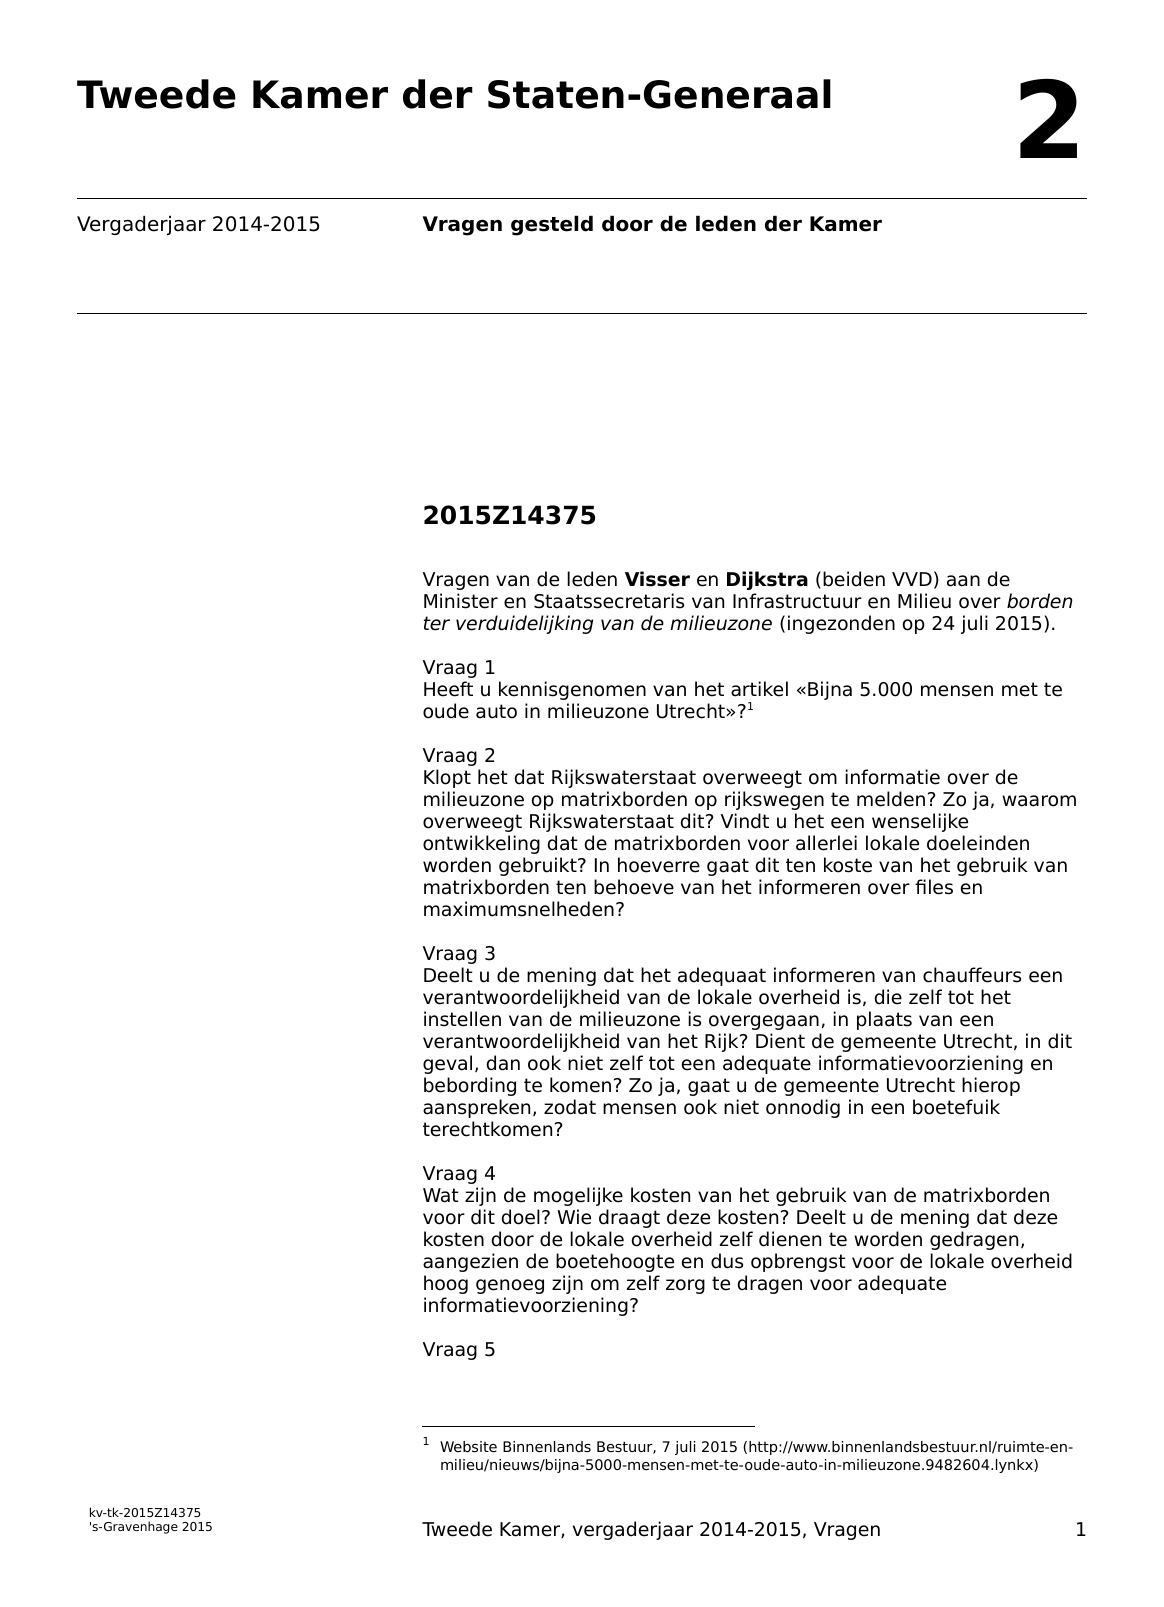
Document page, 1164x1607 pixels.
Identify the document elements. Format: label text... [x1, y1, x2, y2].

table_cell Vragen gesteld door de leden der Kamer [422, 199, 1087, 313]
text Deelt u de mening dat het adequaat informeren van chauffeurs een verantwoordelijkheid van de lokale overheid is, die zelf tot het instellen van de milieuzone is overgegaan, in plaats van een verantwoordelijkheid van het Rijk? Dient de gemeente Utrecht, in dit geval, dan ook niet zelf tot een adequate informatievoorziening en bebording te komen? Zo ja, gaat u de gemeente Utrecht hierop aanspreken, zodat mensen ook niet onnodig in een boetefuik terechtkomen? [422, 965, 1087, 1141]
table_header Tweede Kamer der Staten-Generaal [77, 59, 886, 198]
text Vraag 4 [422, 1163, 1087, 1185]
text kv-tk-2015Z14375 [88, 1506, 323, 1520]
text 's-Gravenhage 2015 [88, 1520, 323, 1534]
text Vraag 1 [422, 657, 1087, 679]
text 2015Z14375 [422, 501, 1087, 531]
text Wat zijn de mogelijke kosten van het gebruik van de matrixborden voor dit doel? Wie draagt deze kosten? Deelt u de mening dat deze kosten door de lokale overheid zelf dienen te worden gedragen, aangezien de boetehoogte en dus opbrengst voor de lokale overheid hoog genoeg zijn om zelf zorg te dragen voor adequate informatievoorziening? [422, 1185, 1087, 1317]
text Vraag 5 [422, 1339, 1087, 1361]
text Website Binnenlands Bestuur, 7 juli 2015 (http://www.binnenlandsbestuur.nl/ruimte-en-milieu/nieuws/bijna-5000-mensen-met-te-oude-auto-in-milieuzone.9482604.lynkx) [422, 1435, 1087, 1474]
table_cell Vergaderjaar 2014-2015 [77, 199, 422, 313]
text Vraag 2 [422, 745, 1087, 767]
text Heeft u kennisgenomen van het artikel «Bijna 5.000 mensen met te oude auto in milieuzone Utrecht»? [422, 679, 1087, 723]
table_header 2 [886, 59, 1087, 198]
text Klopt het dat Rijkswaterstaat overweegt om informatie over de milieuzone op matrixborden op rijkswegen te melden? Zo ja, waarom overweegt Rijkswaterstaat dit? Vindt u het een wenselijke ontwikkeling dat de matrixborden voor allerlei lokale doeleinden worden gebruikt? In hoeverre gaat dit ten koste van het gebruik van matrixborden ten behoeve van het informeren over files en maximumsnelheden? [422, 767, 1087, 921]
text Vraag 3 [422, 943, 1087, 965]
text Vragen van de leden Visser en Dijkstra (beiden VVD) aan de Minister en Staatssecretaris van Infrastructuur en Milieu over borden ter verduidelijking van de milieuzone (ingezonden op 24 juli 2015). [422, 569, 1087, 635]
